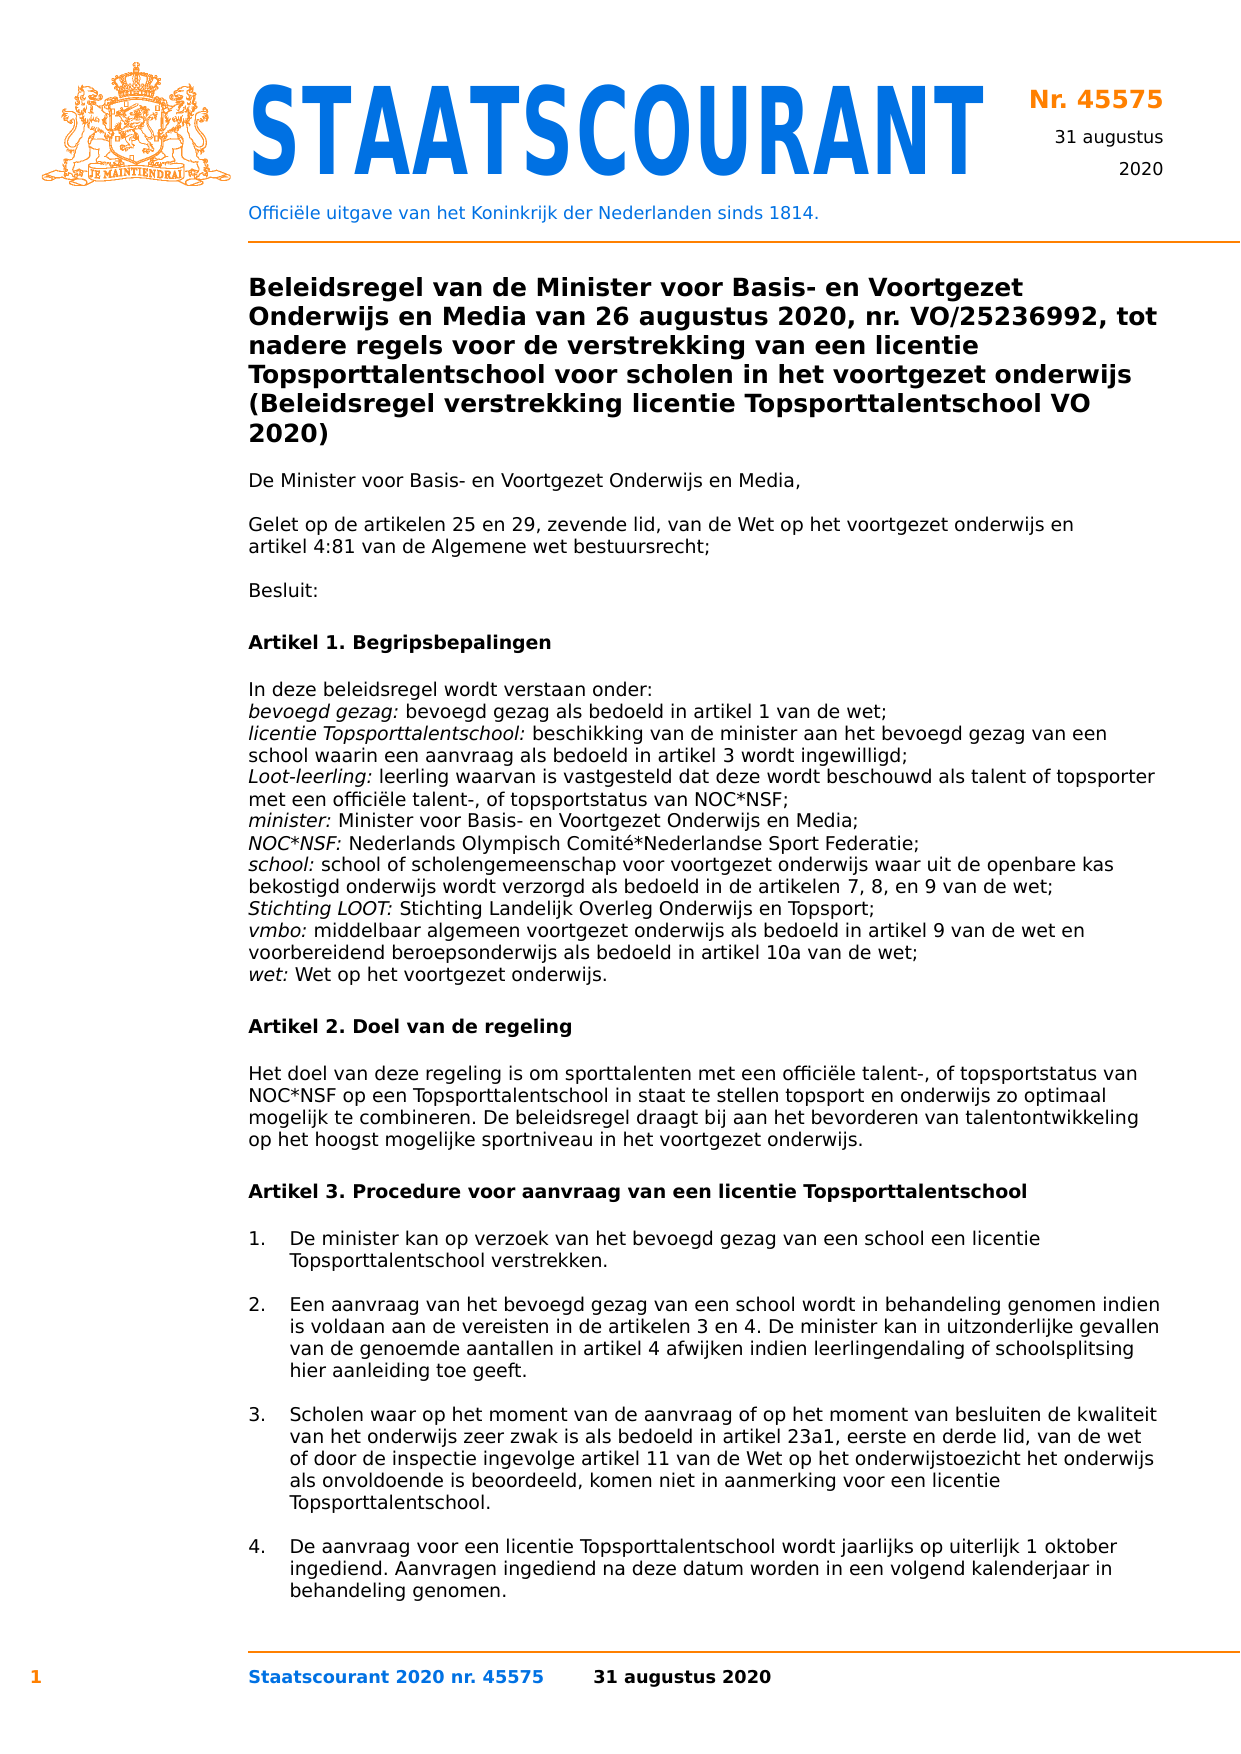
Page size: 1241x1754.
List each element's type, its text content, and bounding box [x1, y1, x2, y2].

text Stichting LOOT: Stichting Landelijk Overleg Onderwijs en Topsport; [248, 898, 1163, 920]
text Besluit: [248, 579, 1163, 602]
text 1. De minister kan op verzoek van het bevoegd gezag van een school een licentie Topsporttalentschool verstrekken. [248, 1228, 1163, 1272]
subtitle Beleidsregel van de Minister voor Basis- en Voortgezet Onderwijs en Media van 26 augustus 2020, nr. VO/25236992, tot nadere regels voor de verstrekking van een licentie Topsporttalentschool voor scholen in het voortgezet onderwijs (Beleidsregel verstrekking licentie Topsporttalentschool VO 2020) [248, 273, 1163, 448]
text vmbo: middelbaar algemeen voortgezet onderwijs als bedoeld in artikel 9 van de wet en voorbereidend beroepsonderwijs als bedoeld in artikel 10a van de wet; [248, 920, 1163, 964]
table_header [25, 62, 248, 241]
text De Minister voor Basis- en Voortgezet Onderwijs en Media, [248, 470, 1163, 492]
text NOC*NSF: Nederlands Olympisch Comité*Nederlandse Sport Federatie; [248, 832, 1163, 854]
text Gelet op de artikelen 25 en 29, zevende lid, van de Wet op het voortgezet onderwijs en artikel 4:81 van de Algemene wet bestuursrecht; [248, 514, 1163, 558]
text 4. De aanvraag voor een licentie Topsporttalentschool wordt jaarlijks op uiterlijk 1 oktober ingediend. Aanvragen ingediend na deze datum worden in een volgend kalenderjaar in behandeling genomen. [248, 1536, 1163, 1601]
text Het doel van deze regeling is om sporttalenten met een officiële talent-, of topsportstatus van NOC*NSF op een Topsporttalentschool in staat te stellen topsport en onderwijs zo optimaal mogelijk te combineren. De beleidsregel draagt bij aan het bevorderen van talentontwikkeling op het hoogst mogelijke sportniveau in het voortgezet onderwijs. [248, 1063, 1163, 1151]
table_cell 2020 [998, 153, 1240, 203]
text school: school of scholengemeenschap voor voortgezet onderwijs waar uit de openbare kas bekostigd onderwijs wordt verzorgd als bedoeld in de artikelen 7, 8, en 9 van de wet; [248, 854, 1163, 898]
text In deze beleidsregel wordt verstaan onder: [248, 678, 1163, 701]
picture [41, 62, 231, 186]
table_cell 31 augustus [998, 121, 1240, 153]
subtitle Artikel 3. Procedure voor aanvraag van een licentie Topsporttalentschool [248, 1181, 1163, 1203]
subtitle Artikel 2. Doel van de regeling [248, 1016, 1163, 1038]
text bevoegd gezag: bevoegd gezag als bedoeld in artikel 1 van de wet; [248, 701, 1163, 722]
text licentie Topsporttalentschool: beschikking van de minister aan het bevoegd gezag van een school waarin een aanvraag als bedoeld in artikel 3 wordt ingewilligd; [248, 722, 1163, 766]
subtitle Artikel 1. Begripsbepalingen [248, 632, 1163, 653]
table_header STAATSCOURANT [248, 62, 998, 203]
text minister: Minister voor Basis- en Voortgezet Onderwijs en Media; [248, 810, 1163, 832]
text Loot-leerling: leerling waarvan is vastgesteld dat deze wordt beschouwd als talent of topsporter met een officiële talent-, of topsportstatus van NOC*NSF; [248, 766, 1163, 810]
text wet: Wet op het voortgezet onderwijs. [248, 964, 1163, 986]
table_header Nr. 45575 [998, 62, 1240, 121]
text 3. Scholen waar op het moment van de aanvraag of op het moment van besluiten de kwaliteit van het onderwijs zeer zwak is als bedoeld in artikel 23a1, eerste en derde lid, van de wet of door de inspectie ingevolge artikel 11 van de Wet op het onderwijstoezicht het onderwijs als onvoldoende is beoordeeld, komen niet in aanmerking voor een licentie Topsporttalentschool. [248, 1404, 1163, 1514]
table_cell Officiële uitgave van het Koninkrijk der Nederlanden sinds 1814. [248, 203, 1240, 241]
text 2. Een aanvraag van het bevoegd gezag van een school wordt in behandeling genomen indien is voldaan aan de vereisten in de artikelen 3 en 4. De minister kan in uitzonderlijke gevallen van de genoemde aantallen in artikel 4 afwijken indien leerlingendaling of schoolsplitsing hier aanleiding toe geeft. [248, 1294, 1163, 1382]
